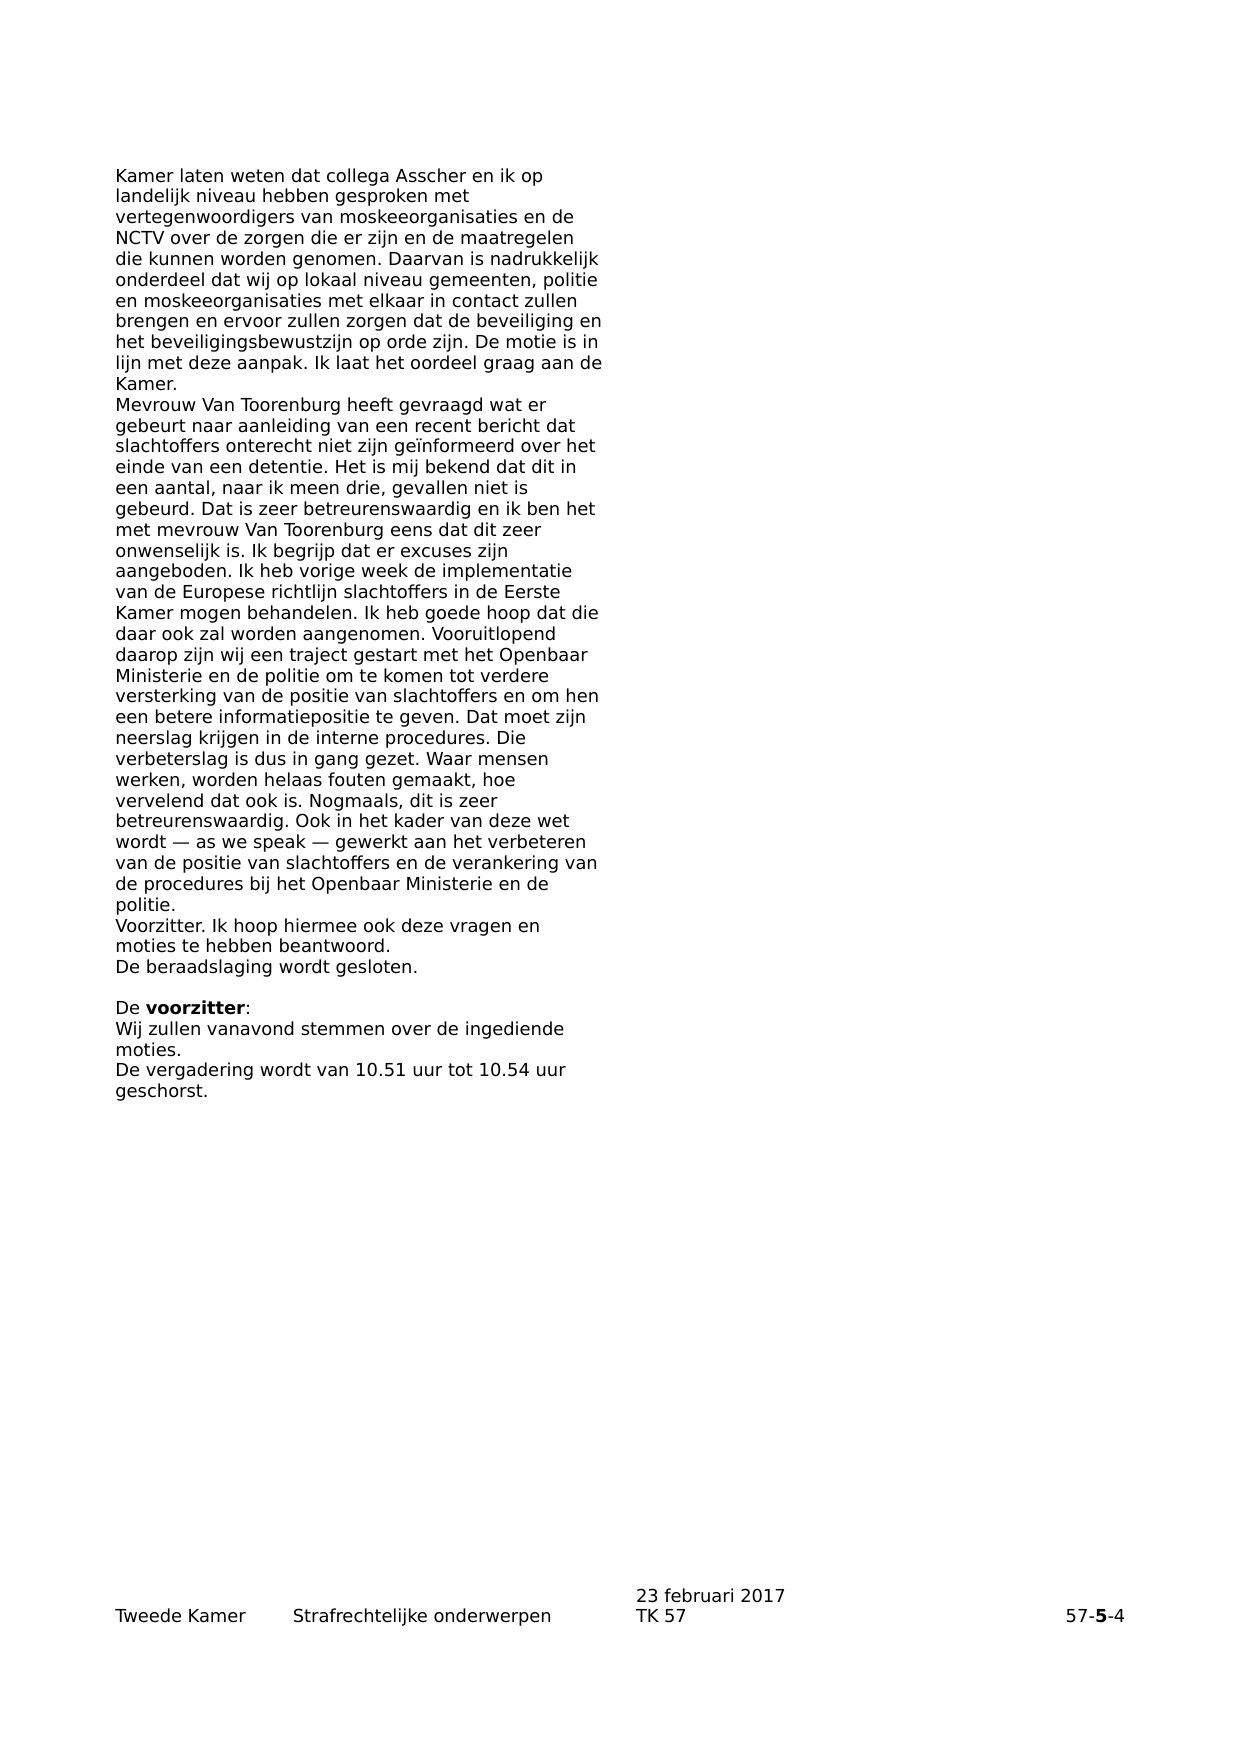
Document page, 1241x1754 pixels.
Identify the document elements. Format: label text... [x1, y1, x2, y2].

text Voorzitter. Ik hoop hiermee ook deze vragen en moties te hebben beantwoord. [115, 915, 605, 957]
text De beraadslaging wordt gesloten. [115, 957, 605, 978]
text Mevrouw Van Toorenburg heeft gevraagd wat er gebeurt naar aanleiding van een recent bericht dat slachtoffers onterecht niet zijn geïnformeerd over het einde van een detentie. Het is mij bekend dat dit in een aantal, naar ik meen drie, gevallen niet is gebeurd. Dat is zeer betreurenswaardig en ik ben het met mevrouw Van Toorenburg eens dat dit zeer onwenselijk is. Ik begrijp dat er excuses zijn aangeboden. Ik heb vorige week de implementatie van de Europese richtlijn slachtoffers in de Eerste Kamer mogen behandelen. Ik heb goede hoop dat die daar ook zal worden aangenomen. Vooruitlopend daarop zijn wij een traject gestart met het Openbaar Ministerie en de politie om te komen tot verdere versterking van de positie van slachtoffers en om hen een betere informatiepositie te geven. Dat moet zijn neerslag krijgen in de interne procedures. Die verbeterslag is dus in gang gezet. Waar mensen werken, worden helaas fouten gemaakt, hoe vervelend dat ook is. Nogmaals, dit is zeer betreurenswaardig. Ook in het kader van deze wet wordt — as we speak — gewerkt aan het verbeteren van de positie van slachtoffers en de verankering van de procedures bij het Openbaar Ministerie en de politie. [115, 394, 605, 915]
text Wij zullen vanavond stemmen over de ingediende moties. [115, 1018, 605, 1060]
text De voorzitter: [115, 998, 605, 1018]
text Kamer laten weten dat collega Asscher en ik op landelijk niveau hebben gesproken met vertegenwoordigers van moskeeorganisaties en de NCTV over de zorgen die er zijn en de maatregelen die kunnen worden genomen. Daarvan is nadrukkelijk onderdeel dat wij op lokaal niveau gemeenten, politie en moskeeorganisaties met elkaar in contact zullen brengen en ervoor zullen zorgen dat de beveiliging en het beveiligingsbewustzijn op orde zijn. De motie is in lijn met deze aanpak. Ik laat het oordeel graag aan de Kamer. [115, 165, 605, 394]
text De vergadering wordt van 10.51 uur tot 10.54 uur geschorst. [115, 1060, 605, 1102]
